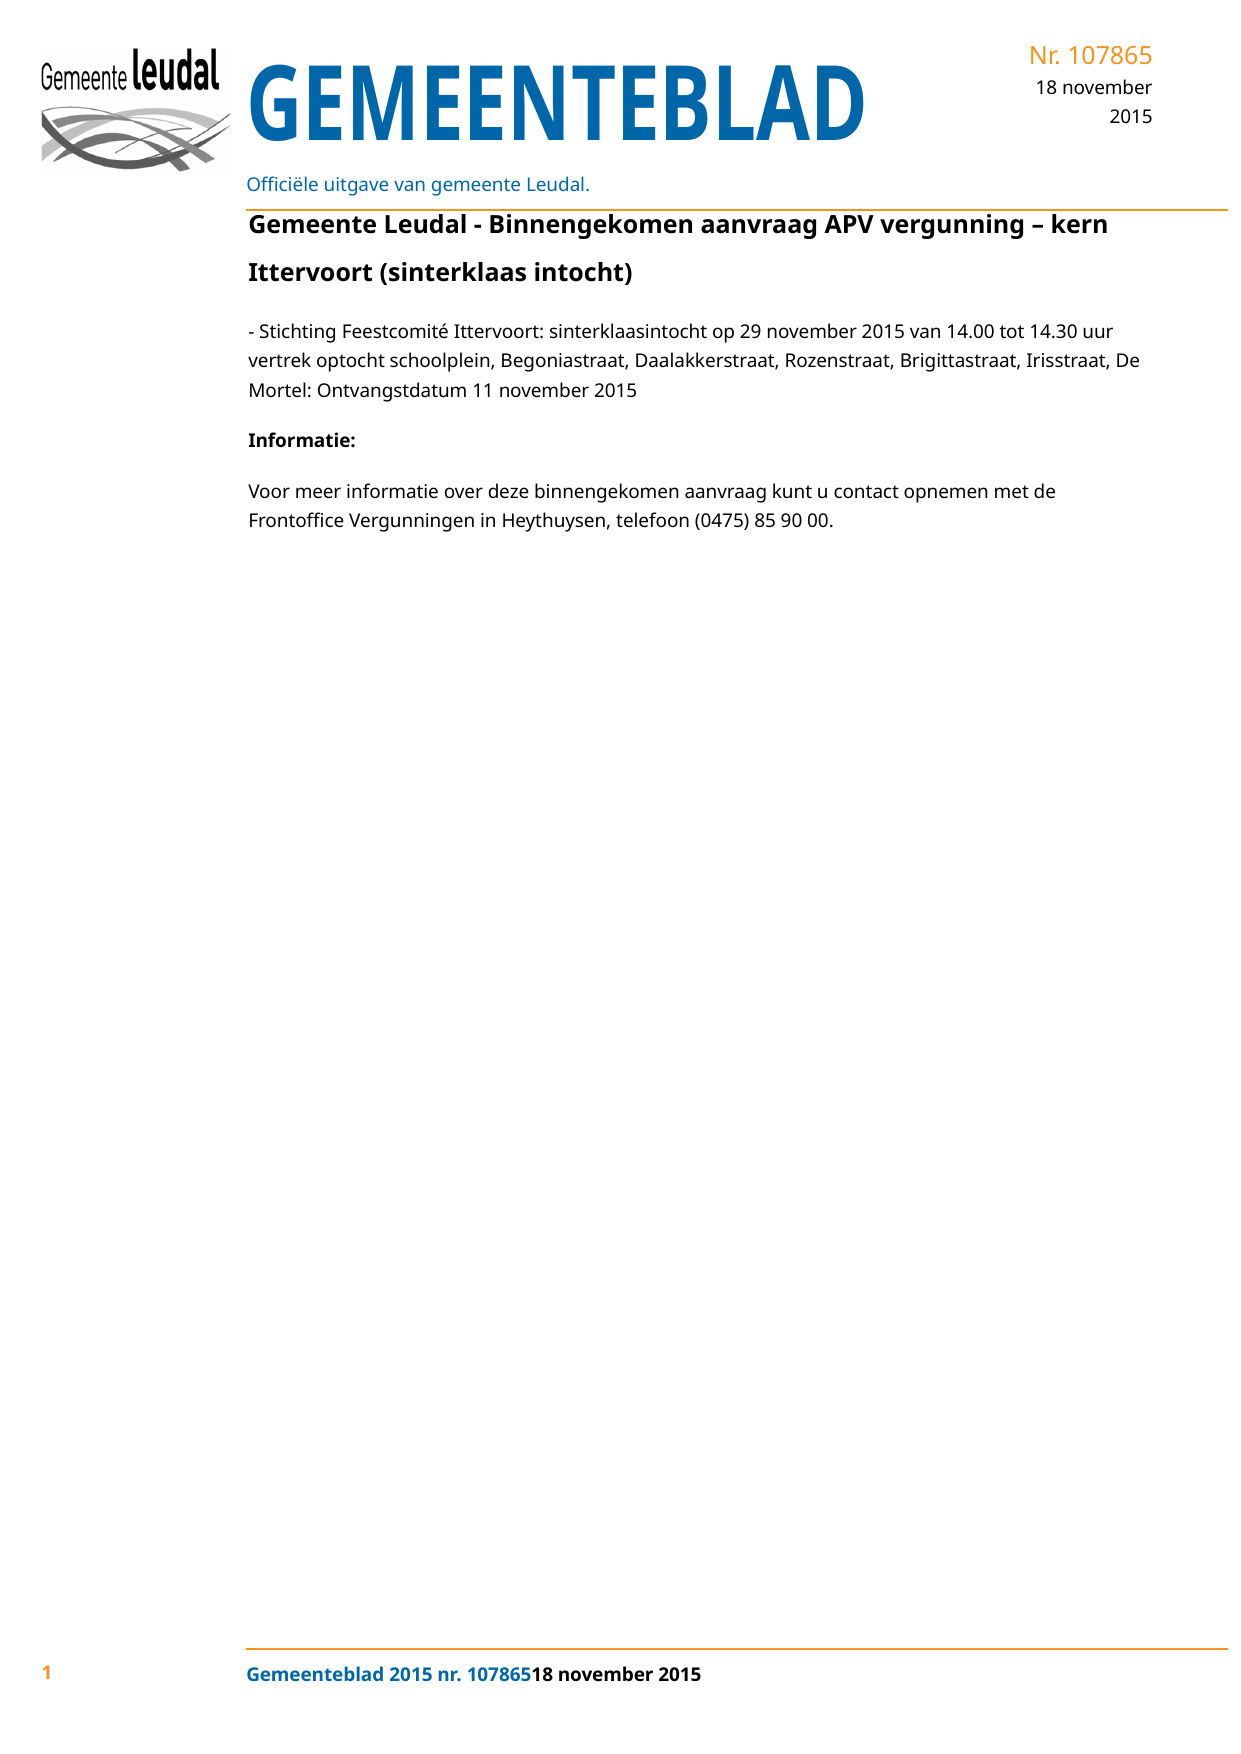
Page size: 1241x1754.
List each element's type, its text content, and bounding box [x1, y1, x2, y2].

text Gemeente Leudal - Binnengekomen aanvraag APV vergunning – kern Ittervoort (sinterklaas intocht) [248, 211, 1152, 288]
text Voor meer informatie over deze binnengekomen aanvraag kunt u contact opnemen met de Frontoffice Vergunningen in Heythuysen, telefoon (0475) 85 90 00. [248, 478, 1152, 533]
text - Stichting Feestcomité Ittervoort: sinterklaasintocht op 29 november 2015 van 14.00 tot 14.30 uur vertrek optocht schoolplein, Begoniastraat, Daalakkerstraat, Rozenstraat, Brigittastraat, Irisstraat, De Mortel: Ontvangstdatum 11 november 2015 [248, 318, 1152, 403]
picture [41, 47, 231, 172]
text Informatie: [248, 427, 1152, 453]
